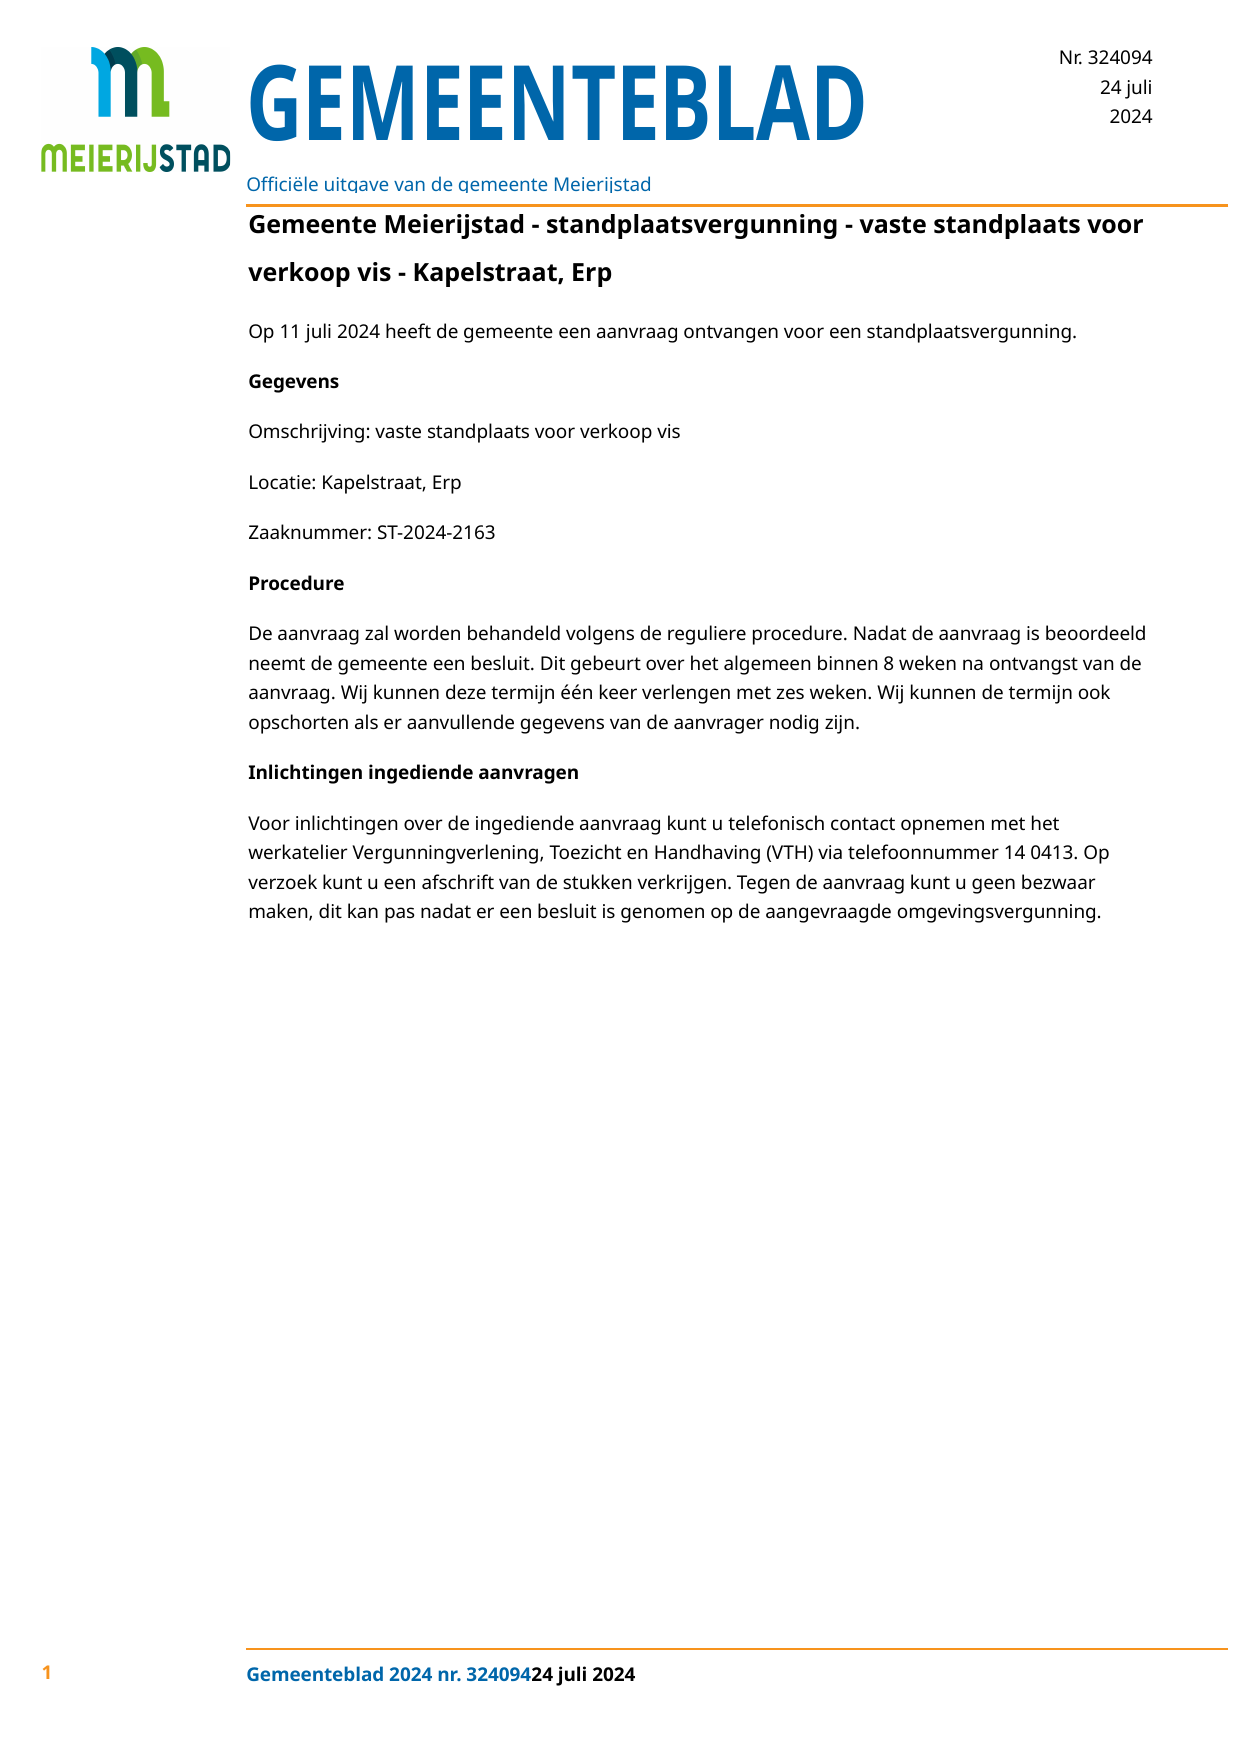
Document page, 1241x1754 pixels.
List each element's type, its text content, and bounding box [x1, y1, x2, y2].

text Zaaknummer: ST-2024-2163 [248, 519, 1152, 545]
text Procedure [248, 570, 1152, 596]
text Op 11 juli 2024 heeft de gemeente een aanvraag ontvangen voor een standplaatsvergunning. [248, 318, 1152, 344]
text Gegevens [248, 368, 1152, 394]
text Gemeente Meierijstad - standplaatsvergunning - vaste standplaats voor verkoop vis - Kapelstraat, Erp [248, 207, 1152, 288]
text Voor inlichtingen over de ingediende aanvraag kunt u telefonisch contact opnemen met het werkatelier Vergunningverlening, Toezicht en Handhaving (VTH) via telefoonnummer 14 0413. Op verzoek kunt u een afschrift van de stukken verkrijgen. Tegen de aanvraag kunt u geen bezwaar maken, dit kan pas nadat er een besluit is genomen op de aangevraagde omgevingsvergunning. [248, 810, 1152, 924]
text Omschrijving: vaste standplaats voor verkoop vis [248, 419, 1152, 444]
text Locatie: Kapelstraat, Erp [248, 469, 1152, 495]
text Inlichtingen ingediende aanvragen [248, 759, 1152, 785]
text De aanvraag zal worden behandeld volgens de reguliere procedure. Nadat de aanvraag is beoordeeld neemt de gemeente een besluit. Dit gebeurt over het algemeen binnen 8 weken na ontvangst van de aanvraag. Wij kunnen deze termijn één keer verlengen met zes weken. Wij kunnen de termijn ook opschorten als er aanvullende gegevens van de aanvrager nodig zijn. [248, 620, 1152, 735]
picture [41, 47, 231, 172]
